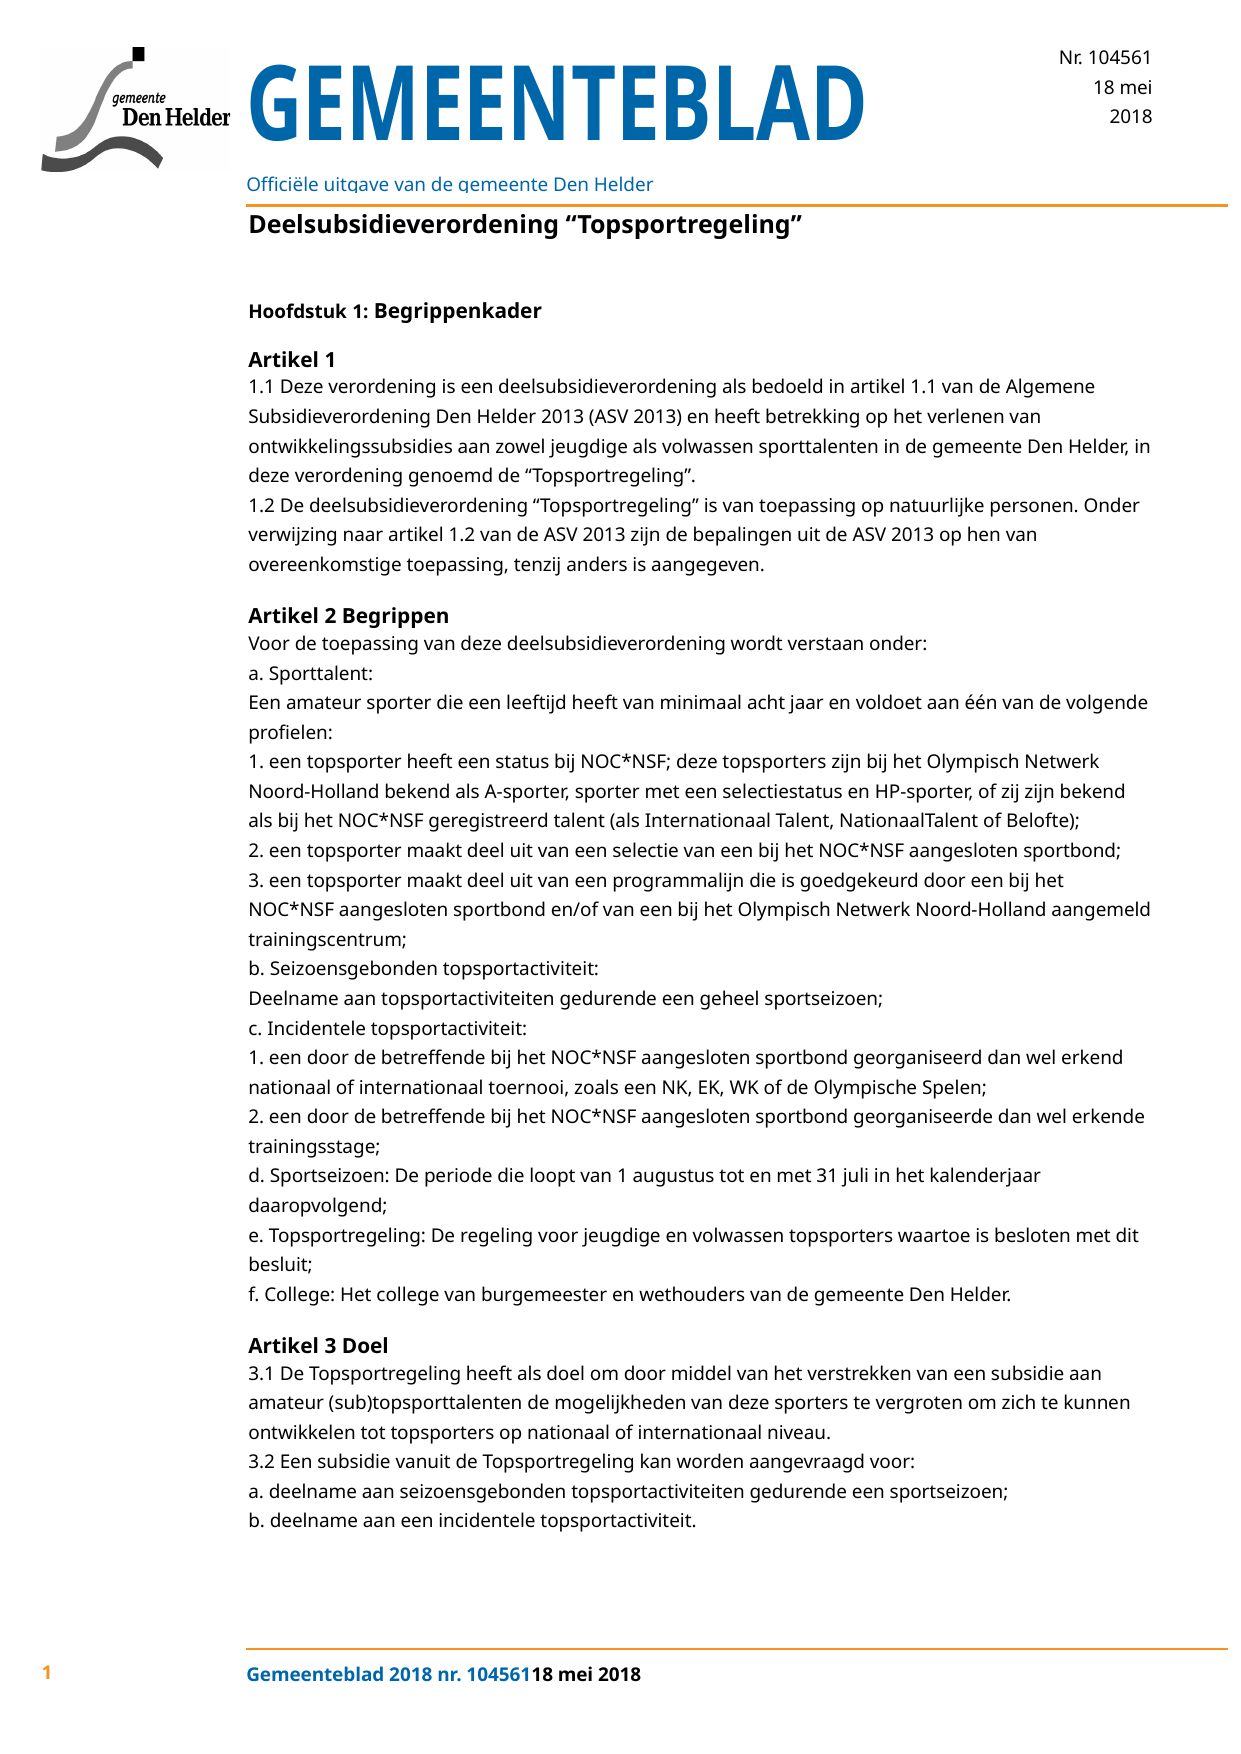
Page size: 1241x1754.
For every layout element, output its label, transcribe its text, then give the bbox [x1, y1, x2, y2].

text 2. een topsporter maakt deel uit van een selectie van een bij het NOC*NSF aangesloten sportbond; [248, 837, 1152, 863]
text Deelsubsidieverordening “Topsportregeling” [248, 207, 1152, 241]
text Een amateur sporter die een leeftijd heeft van minimaal acht jaar en voldoet aan één van de volgende profielen: [248, 689, 1152, 744]
text c. Incidentele topsportactiviteit: [248, 1015, 1152, 1040]
text Deelname aan topsportactiviteiten gedurende een geheel sportseizoen; [248, 985, 1152, 1011]
text 1.1 Deze verordening is een deelsubsidieverordening als bedoeld in artikel 1.1 van de Algemene Subsidieverordening Den Helder 2013 (ASV 2013) en heeft betrekking op het verlenen van ontwikkelingssubsidies aan zowel jeugdige als volwassen sporttalenten in de gemeente Den Helder, in deze verordening genoemd de “Topsportregeling”. [248, 374, 1152, 488]
text b. Seizoensgebonden topsportactiviteit: [248, 956, 1152, 981]
text a. deelname aan seizoensgebonden topsportactiviteiten gedurende een sportseizoen; [248, 1478, 1152, 1504]
text Artikel 3 Doel [248, 1331, 1152, 1360]
text 1. een door de betreffende bij het NOC*NSF aangesloten sportbond georganiseerd dan wel erkend nationaal of internationaal toernooi, zoals een NK, EK, WK of de Olympische Spelen; [248, 1044, 1152, 1099]
text e. Topsportregeling: De regeling voor jeugdige en volwassen topsporters waartoe is besloten met dit besluit; [248, 1222, 1152, 1277]
text 3. een topsporter maakt deel uit van een programmalijn die is goedgekeurd door een bij het NOC*NSF aangesloten sportbond en/of van een bij het Olympisch Netwerk Noord-Holland aangemeld trainingscentrum; [248, 867, 1152, 952]
text 1.2 De deelsubsidieverordening “Topsportregeling” is van toepassing op natuurlijke personen. Onder verwijzing naar artikel 1.2 van de ASV 2013 zijn de bepalingen uit de ASV 2013 op hen van overeenkomstige toepassing, tenzij anders is aangegeven. [248, 492, 1152, 577]
text 3.1 De Topsportregeling heeft als doel om door middel van het verstrekken van een subsidie aan amateur (sub)topsporttalenten de mogelijkheden van deze sporters te vergroten om zich te kunnen ontwikkelen tot topsporters op nationaal of internationaal niveau. [248, 1360, 1152, 1445]
text d. Sportseizoen: De periode die loopt van 1 augustus tot en met 31 juli in het kalenderjaar daaropvolgend; [248, 1163, 1152, 1218]
text Hoofdstuk 1: Begrippenkader [248, 296, 1152, 324]
text a. Sporttalent: [248, 660, 1152, 685]
text Artikel 1 [248, 345, 1152, 374]
text 3.2 Een subsidie vanuit de Topsportregeling kan worden aangevraagd voor: [248, 1448, 1152, 1474]
text b. deelname aan een incidentele topsportactiviteit. [248, 1508, 1152, 1533]
text 1. een topsporter heeft een status bij NOC*NSF; deze topsporters zijn bij het Olympisch Netwerk Noord-Holland bekend als A-sporter, sporter met een selectiestatus en HP-sporter, of zij zijn bekend als bij het NOC*NSF geregistreerd talent (als Internationaal Talent, NationaalTalent of Belofte); [248, 748, 1152, 833]
text 2. een door de betreffende bij het NOC*NSF aangesloten sportbond georganiseerde dan wel erkende trainingsstage; [248, 1103, 1152, 1159]
picture [41, 47, 231, 172]
text Artikel 2 Begrippen [248, 602, 1152, 630]
text f. College: Het college van burgemeester en wethouders van de gemeente Den Helder. [248, 1281, 1152, 1307]
text Voor de toepassing van deze deelsubsidieverordening wordt verstaan onder: [248, 630, 1152, 656]
